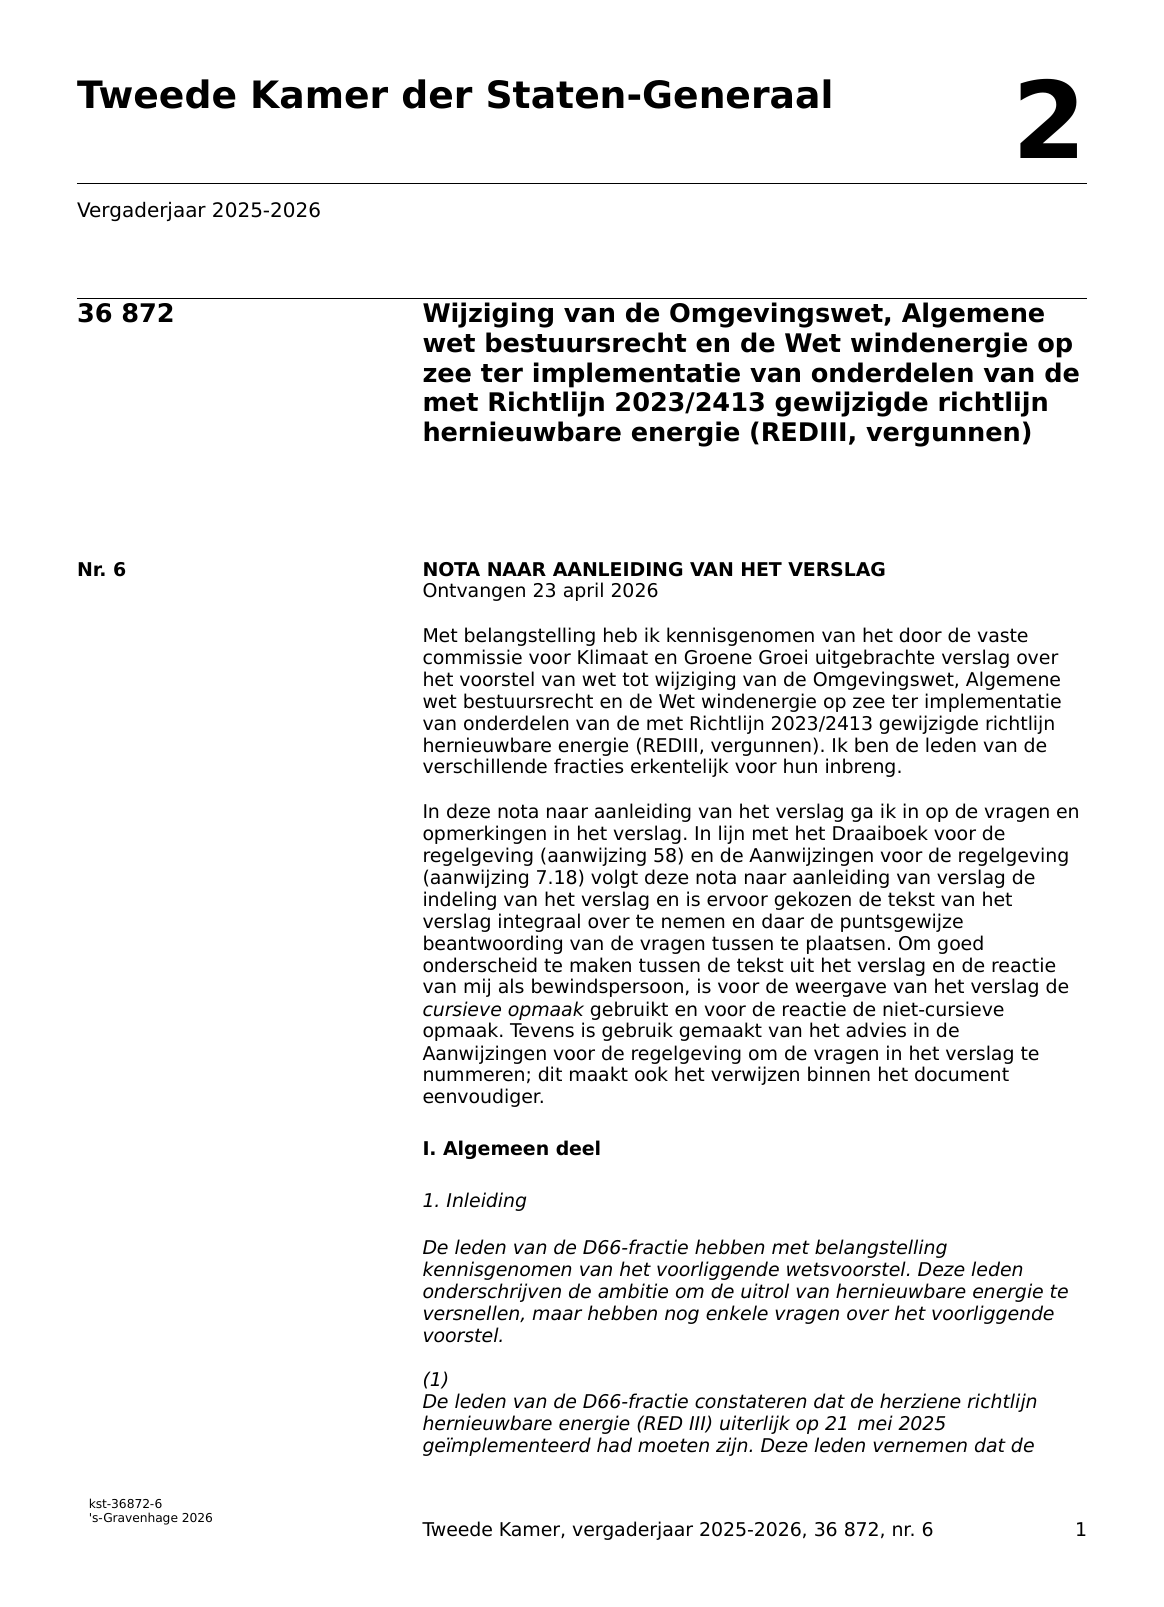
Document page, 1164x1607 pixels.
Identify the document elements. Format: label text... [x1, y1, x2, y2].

table_header Tweede Kamer der Staten-Generaal [77, 59, 886, 183]
text Met belangstelling heb ik kennisgenomen van het door de vaste commissie voor Klimaat en Groene Groei uitgebrachte verslag over het voorstel van wet tot wijziging van de Omgevingswet, Algemene wet bestuursrecht en de Wet windenergie op zee ter implementatie van onderdelen van de met Richtlijn 2023/2413 gewijzigde richtlijn hernieuwbare energie (REDIII, vergunnen). Ik ben de leden van de verschillende fracties erkentelijk voor hun inbreng. [422, 624, 1087, 778]
text Ontvangen 23 april 2026 [422, 580, 1087, 602]
text kst-36872-6 [88, 1497, 323, 1511]
text In deze nota naar aanleiding van het verslag ga ik in op de vragen en opmerkingen in het verslag. In lijn met het Draaiboek voor de regelgeving (aanwijzing 58) en de Aanwijzingen voor de regelgeving (aanwijzing 7.18) volgt deze nota naar aanleiding van verslag de indeling van het verslag en is ervoor gekozen de tekst van het verslag integraal over te nemen en daar de puntsgewijze beantwoording van de vragen tussen te plaatsen. Om goed onderscheid te maken tussen de tekst uit het verslag en de reactie van mij als bewindspersoon, is voor de weergave van het verslag de cursieve opmaak gebruikt en voor de reactie de niet-cursieve opmaak. Tevens is gebruik gemaakt van het advies in de Aanwijzingen voor de regelgeving om de vragen in het verslag te nummeren; dit maakt ook het verwijzen binnen het document eenvoudiger. [422, 801, 1087, 1108]
text De leden van de D66-fractie hebben met belangstelling kennisgenomen van het voorliggende wetsvoorstel. Deze leden onderschrijven de ambitie om de uitrol van hernieuwbare energie te versnellen, maar hebben nog enkele vragen over het voorliggende voorstel. [422, 1237, 1087, 1347]
text 's-Gravenhage 2026 [88, 1511, 323, 1525]
text (1) [422, 1369, 1087, 1391]
subtitle I. Algemeen deel [422, 1138, 1087, 1160]
table_cell Vergaderjaar 2025-2026 [77, 184, 1087, 298]
table_header 2 [886, 59, 1087, 183]
subtitle 36 872 Wijziging van de Omgevingswet, Algemene wet bestuursrecht en de Wet windenergie op zee ter implementatie van onderdelen van de met Richtlijn 2023/2413 gewijzigde richtlijn hernieuwbare energie (REDIII, vergunnen) [77, 299, 1087, 447]
text De leden van de D66-fractie constateren dat de herziene richtlijn hernieuwbare energie (RED III) uiterlijk op 21 mei 2025 geïmplementeerd had moeten zijn. Deze leden vernemen dat de [422, 1391, 1087, 1457]
subtitle 1. Inleiding [422, 1190, 1087, 1212]
subtitle Nr. 6 NOTA NAAR AANLEIDING VAN HET VERSLAG [77, 558, 1087, 580]
